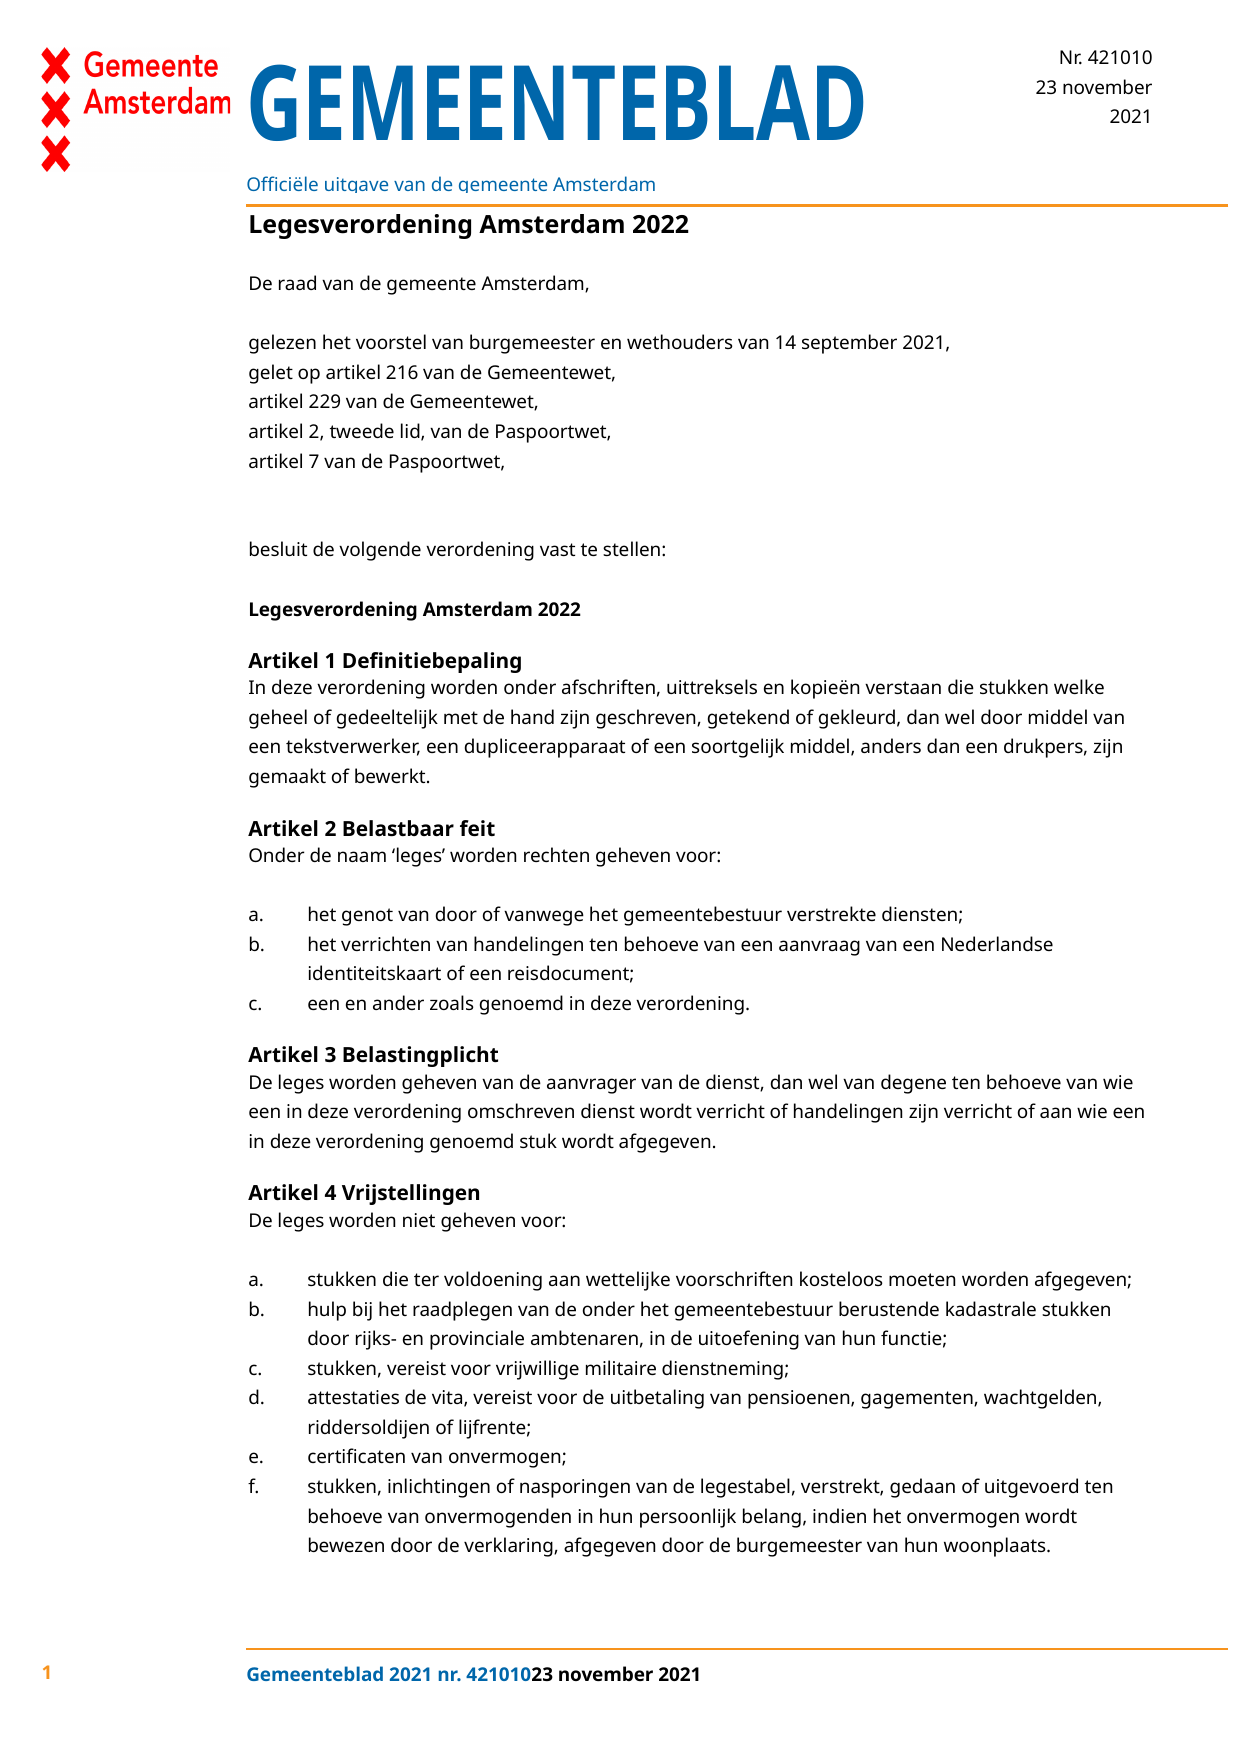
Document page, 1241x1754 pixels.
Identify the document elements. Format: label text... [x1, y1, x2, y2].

text Artikel 3 Belastingplicht [248, 1041, 1152, 1069]
text gelet op artikel 216 van de Gemeentewet, [248, 359, 1152, 385]
text gelezen het voorstel van burgemeester en wethouders van 14 september 2021, [248, 329, 1152, 355]
text artikel 229 van de Gemeentewet, [248, 389, 1152, 414]
list stukken die ter voldoening aan wettelijke voorschriften kosteloos moeten worden afgegeven; [248, 1266, 1152, 1292]
text Artikel 4 Vrijstellingen [248, 1178, 1152, 1207]
list het verrichten van handelingen ten behoeve van een aanvraag van een Nederlandse identiteitskaart of een reisdocument; [248, 931, 1152, 986]
text besluit de volgende verordening vast te stellen: [248, 537, 1152, 562]
list stukken, inlichtingen of nasporingen van de legestabel, verstrekt, gedaan of uitgevoerd ten behoeve van onvermogenden in hun persoonlijk belang, indien het onvermogen wordt bewezen door de verklaring, afgegeven door de burgemeester van hun woonplaats. [248, 1473, 1152, 1558]
list het genot van door of vanwege het gemeentebestuur verstrekte diensten; [248, 901, 1152, 927]
text De raad van de gemeente Amsterdam, [248, 270, 1152, 296]
text artikel 2, tweede lid, van de Paspoortwet, [248, 418, 1152, 444]
text De leges worden geheven van de aanvrager van de dienst, dan wel van degene ten behoeve van wie een in deze verordening omschreven dienst wordt verricht of handelingen zijn verricht of aan wie een in deze verordening genoemd stuk wordt afgegeven. [248, 1069, 1152, 1154]
text De leges worden niet geheven voor: [248, 1207, 1152, 1233]
list certificaten van onvermogen; [248, 1444, 1152, 1469]
text Legesverordening Amsterdam 2022 [248, 596, 1152, 621]
list attestaties de vita, vereist voor de uitbetaling van pensioenen, gagementen, wachtgelden, riddersoldijen of lijfrente; [248, 1384, 1152, 1440]
text Onder de naam ‘leges’ worden rechten geheven voor: [248, 842, 1152, 868]
picture [41, 47, 231, 172]
text Artikel 2 Belastbaar feit [248, 814, 1152, 842]
list een en ander zoals genoemd in deze verordening. [248, 990, 1152, 1016]
list hulp bij het raadplegen van de onder het gemeentebestuur berustende kadastrale stukken door rijks- en provinciale ambtenaren, in de uitoefening van hun functie; [248, 1296, 1152, 1351]
list stukken, vereist voor vrijwillige militaire dienstneming; [248, 1355, 1152, 1381]
text In deze verordening worden onder afschriften, uittreksels en kopieën verstaan die stukken welke geheel of gedeeltelijk met de hand zijn geschreven, getekend of gekleurd, dan wel door middel van een tekstverwerker, een dupliceerapparaat of een soortgelijk middel, anders dan een drukpers, zijn gemaakt of bewerkt. [248, 674, 1152, 789]
text Artikel 1 Definitiebepaling [248, 646, 1152, 674]
text artikel 7 van de Paspoortwet, [248, 448, 1152, 473]
text Legesverordening Amsterdam 2022 [248, 207, 1152, 241]
